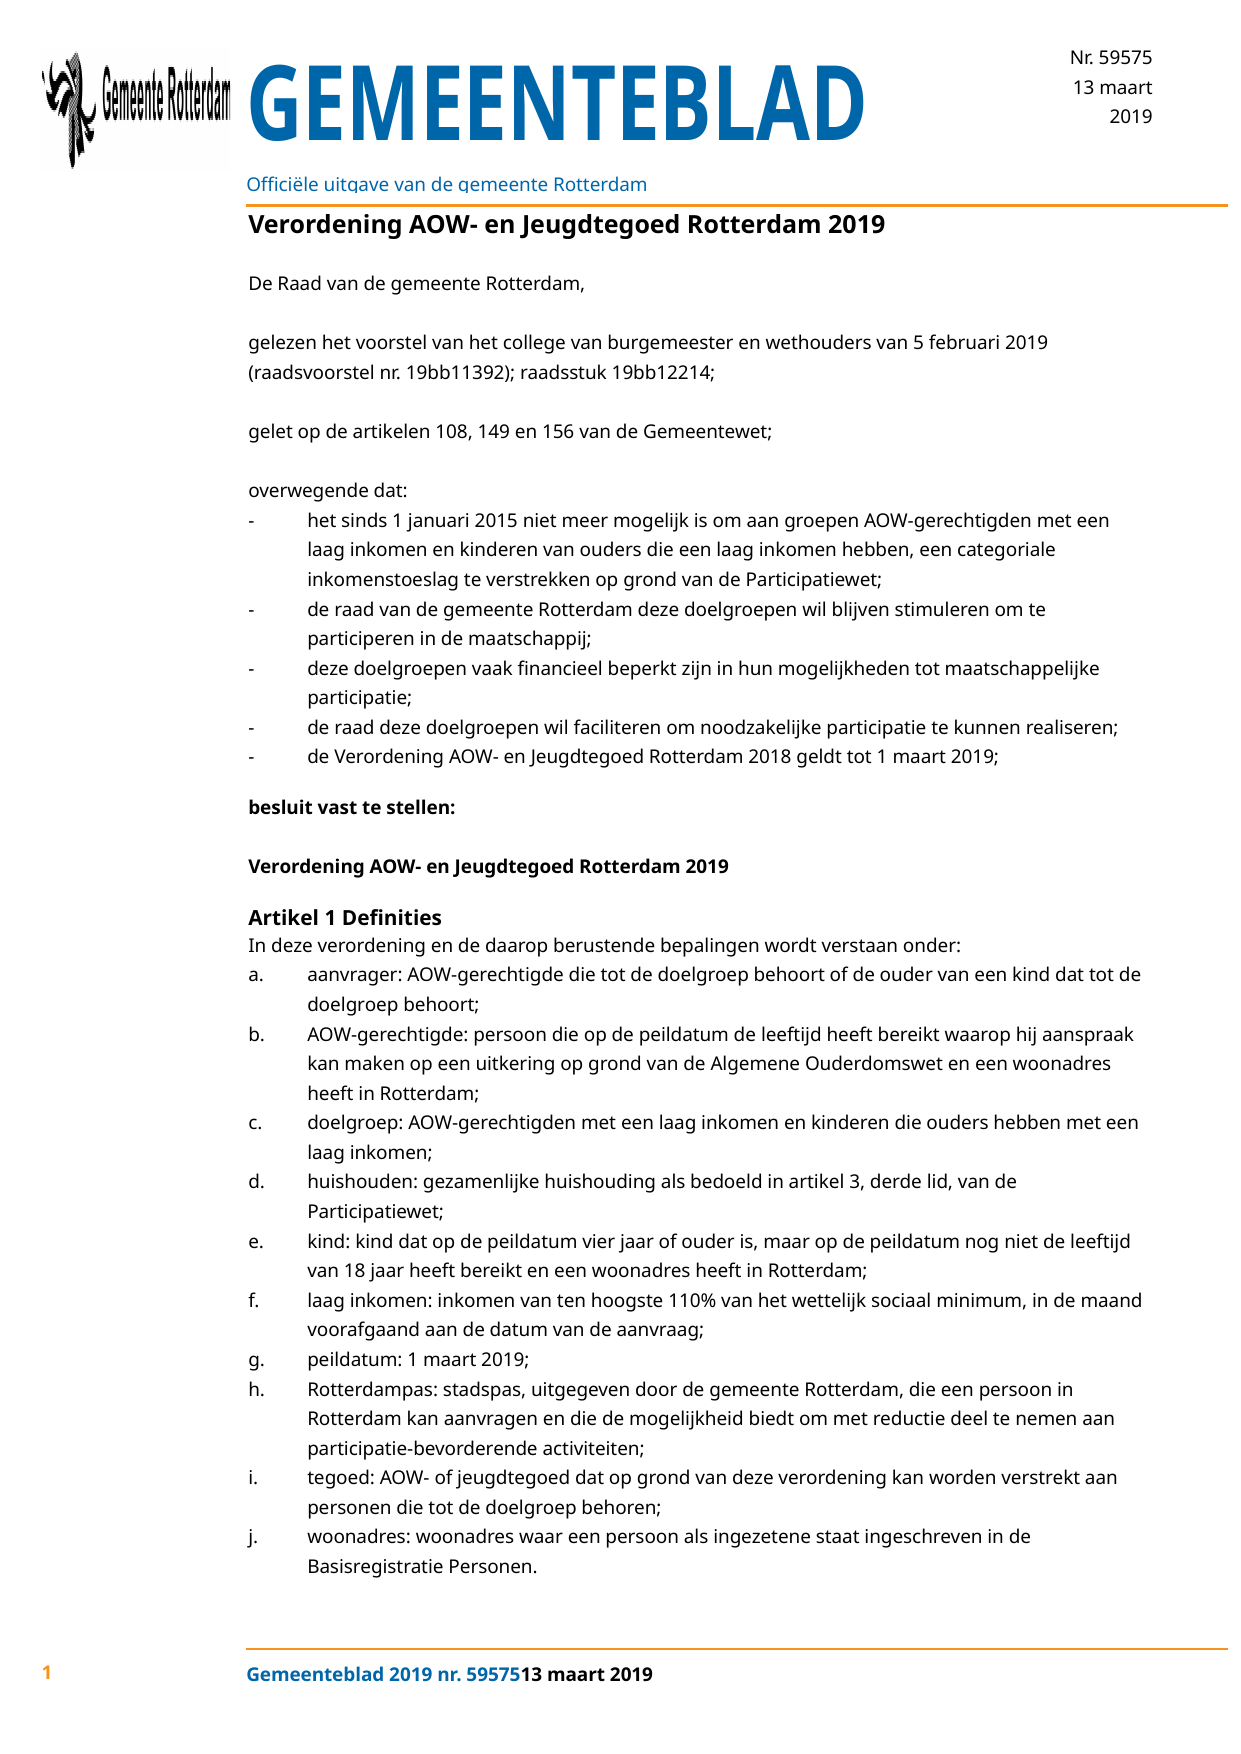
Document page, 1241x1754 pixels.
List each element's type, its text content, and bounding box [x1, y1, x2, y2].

list tegoed: AOW- of jeugdtegoed dat op grond van deze verordening kan worden verstrekt aan personen die tot de doelgroep behoren; [248, 1464, 1152, 1520]
list huishouden: gezamenlijke huishouding als bedoeld in artikel 3, derde lid, van de Participatiewet; [248, 1169, 1152, 1224]
list de Verordening AOW- en Jeugdtegoed Rotterdam 2018 geldt tot 1 maart 2019; [248, 744, 1152, 769]
list doelgroep: AOW-gerechtigden met een laag inkomen en kinderen die ouders hebben met een laag inkomen; [248, 1109, 1152, 1165]
text In deze verordening en de daarop berustende bepalingen wordt verstaan onder: [248, 932, 1152, 958]
text Verordening AOW- en Jeugdtegoed Rotterdam 2019 [248, 207, 1152, 241]
list aanvrager: AOW-gerechtigde die tot de doelgroep behoort of de ouder van een kind dat tot de doelgroep behoort; [248, 962, 1152, 1017]
list de raad van de gemeente Rotterdam deze doelgroepen wil blijven stimuleren om te participeren in de maatschappij; [248, 596, 1152, 651]
list laag inkomen: inkomen van ten hoogste 110% van het wettelijk sociaal minimum, in de maand voorafgaand aan de datum van de aanvraag; [248, 1287, 1152, 1342]
list AOW-gerechtigde: persoon die op de peildatum de leeftijd heeft bereikt waarop hij aanspraak kan maken op een uitkering op grond van de Algemene Ouderdomswet en een woonadres heeft in Rotterdam; [248, 1021, 1152, 1106]
text gelezen het voorstel van het college van burgemeester en wethouders van 5 februari 2019 (raadsvoorstel nr. 19bb11392); raadsstuk 19bb12214; [248, 329, 1152, 385]
list deze doelgroepen vaak financieel beperkt zijn in hun mogelijkheden tot maatschappelijke participatie; [248, 655, 1152, 710]
list woonadres: woonadres waar een persoon als ingezetene staat ingeschreven in de Basisregistratie Personen. [248, 1524, 1152, 1579]
picture [41, 47, 231, 172]
list peildatum: 1 maart 2019; [248, 1346, 1152, 1372]
text Verordening AOW- en Jeugdtegoed Rotterdam 2019 [248, 853, 1152, 879]
list het sinds 1 januari 2015 niet meer mogelijk is om aan groepen AOW-gerechtigden met een laag inkomen en kinderen van ouders die een laag inkomen hebben, een categoriale inkomenstoeslag te verstrekken op grond van de Participatiewet; [248, 507, 1152, 592]
list Rotterdampas: stadspas, uitgegeven door de gemeente Rotterdam, die een persoon in Rotterdam kan aanvragen en die de mogelijkheid biedt om met reductie deel te nemen aan participatie-bevorderende activiteiten; [248, 1376, 1152, 1461]
list de raad deze doelgroepen wil faciliteren om noodzakelijke participatie te kunnen realiseren; [248, 714, 1152, 740]
list kind: kind dat op de peildatum vier jaar of ouder is, maar op de peildatum nog niet de leeftijd van 18 jaar heeft bereikt en een woonadres heeft in Rotterdam; [248, 1228, 1152, 1283]
text besluit vast te stellen: [248, 794, 1152, 820]
text overwegende dat: [248, 477, 1152, 503]
text De Raad van de gemeente Rotterdam, [248, 270, 1152, 296]
text gelet op de artikelen 108, 149 en 156 van de Gemeentewet; [248, 418, 1152, 444]
text Artikel 1 Definities [248, 903, 1152, 932]
